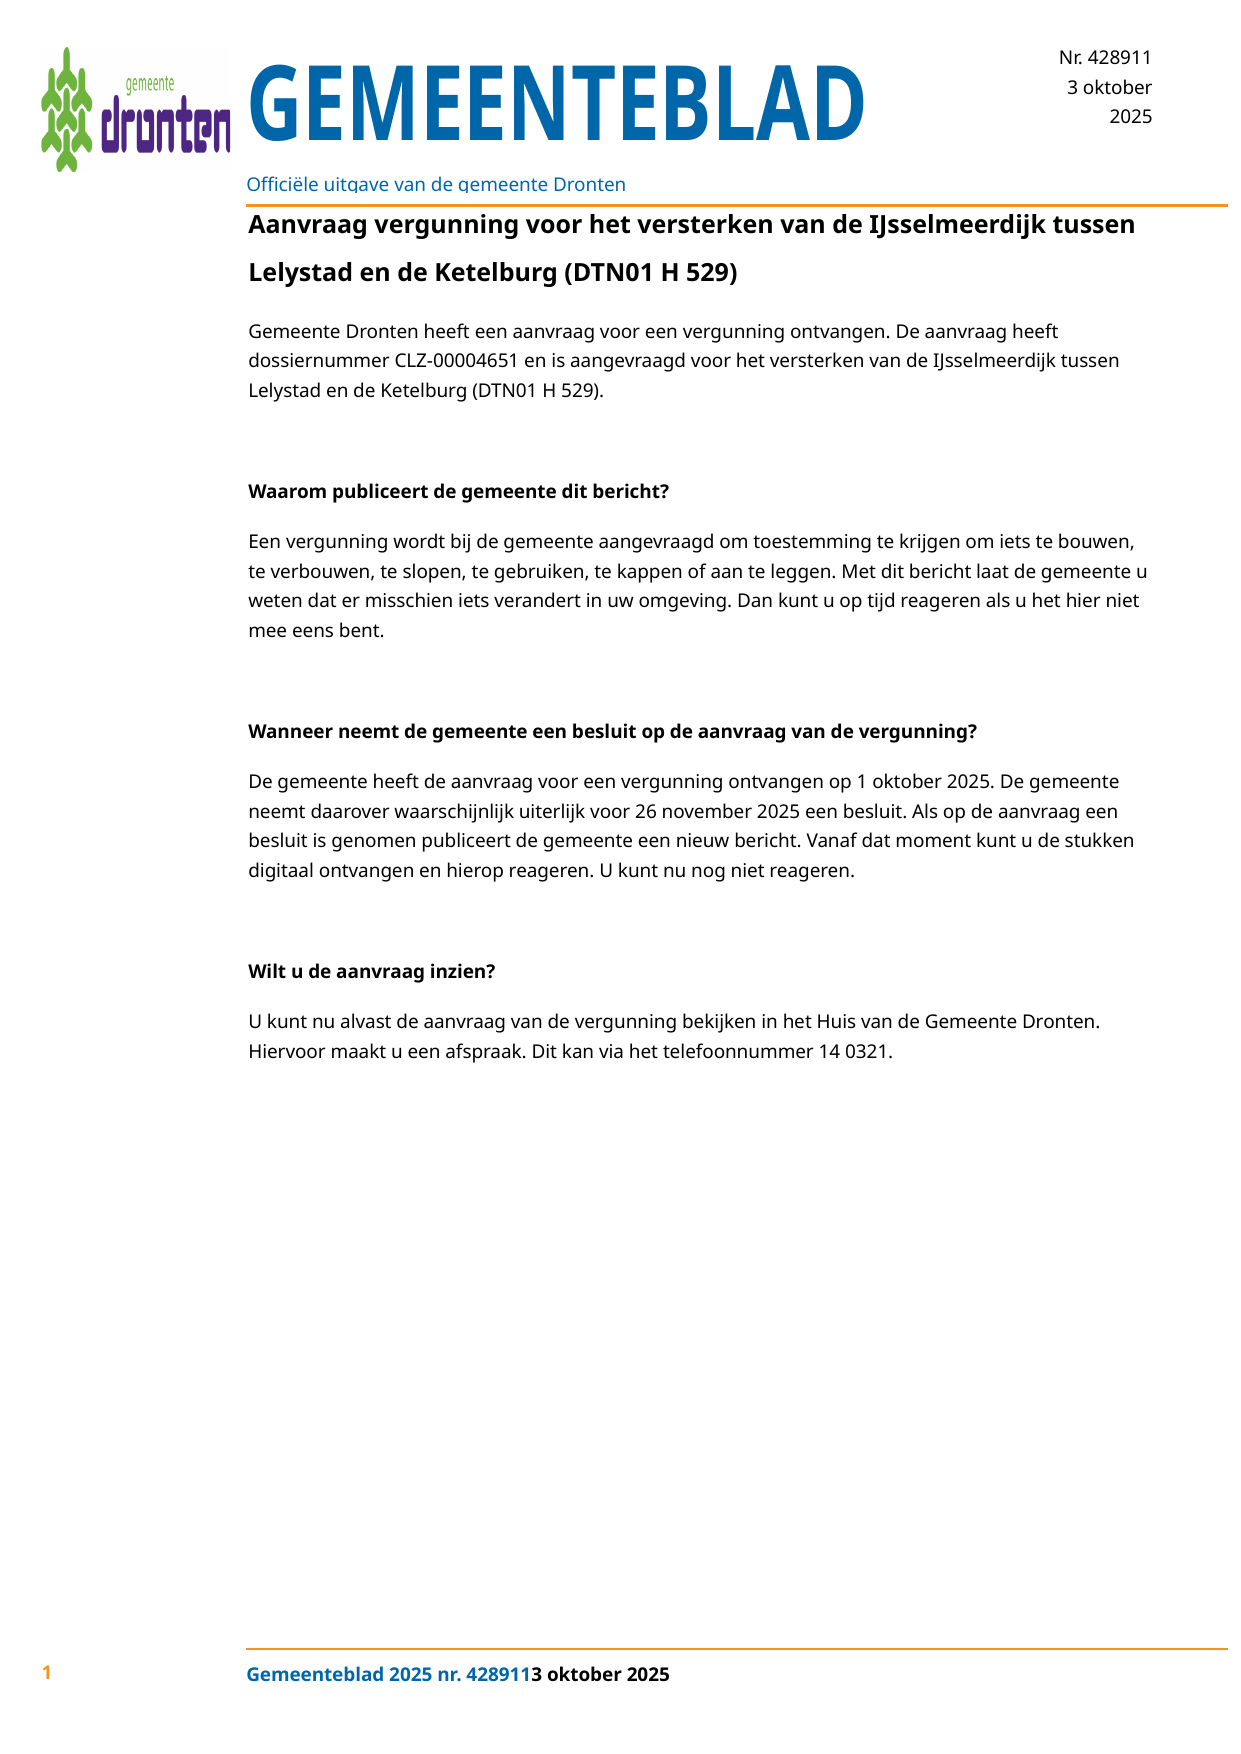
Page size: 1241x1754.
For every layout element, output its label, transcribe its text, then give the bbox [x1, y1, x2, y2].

text Een vergunning wordt bij de gemeente aangevraagd om toestemming te krijgen om iets te bouwen, te verbouwen, te slopen, te gebruiken, te kappen of aan te leggen. Met dit bericht laat de gemeente u weten dat er misschien iets verandert in uw omgeving. Dan kunt u op tijd reageren als u het hier niet mee eens bent. [248, 528, 1152, 643]
text Gemeente Dronten heeft een aanvraag voor een vergunning ontvangen. De aanvraag heeft dossiernummer CLZ-00004651 en is aangevraagd voor het versterken van de IJsselmeerdijk tussen Lelystad en de Ketelburg (DTN01 H 529). [248, 318, 1152, 403]
text U kunt nu alvast de aanvraag van de vergunning bekijken in het Huis van de Gemeente Dronten. Hiervoor maakt u een afspraak. Dit kan via het telefoonnummer 14 0321. [248, 1008, 1152, 1064]
text Waarom publiceert de gemeente dit bericht? [248, 478, 1152, 504]
text De gemeente heeft de aanvraag voor een vergunning ontvangen op 1 oktober 2025. De gemeente neemt daarover waarschijnlijk uiterlijk voor 26 november 2025 een besluit. Als op de aanvraag een besluit is genomen publiceert de gemeente een nieuw bericht. Vanaf dat moment kunt u de stukken digitaal ontvangen en hierop reageren. U kunt nu nog niet reageren. [248, 768, 1152, 883]
text Aanvraag vergunning voor het versterken van de IJsselmeerdijk tussen Lelystad en de Ketelburg (DTN01 H 529) [248, 207, 1152, 288]
text Wanneer neemt de gemeente een besluit op de aanvraag van de vergunning? [248, 718, 1152, 744]
text Wilt u de aanvraag inzien? [248, 958, 1152, 984]
picture [41, 47, 231, 172]
